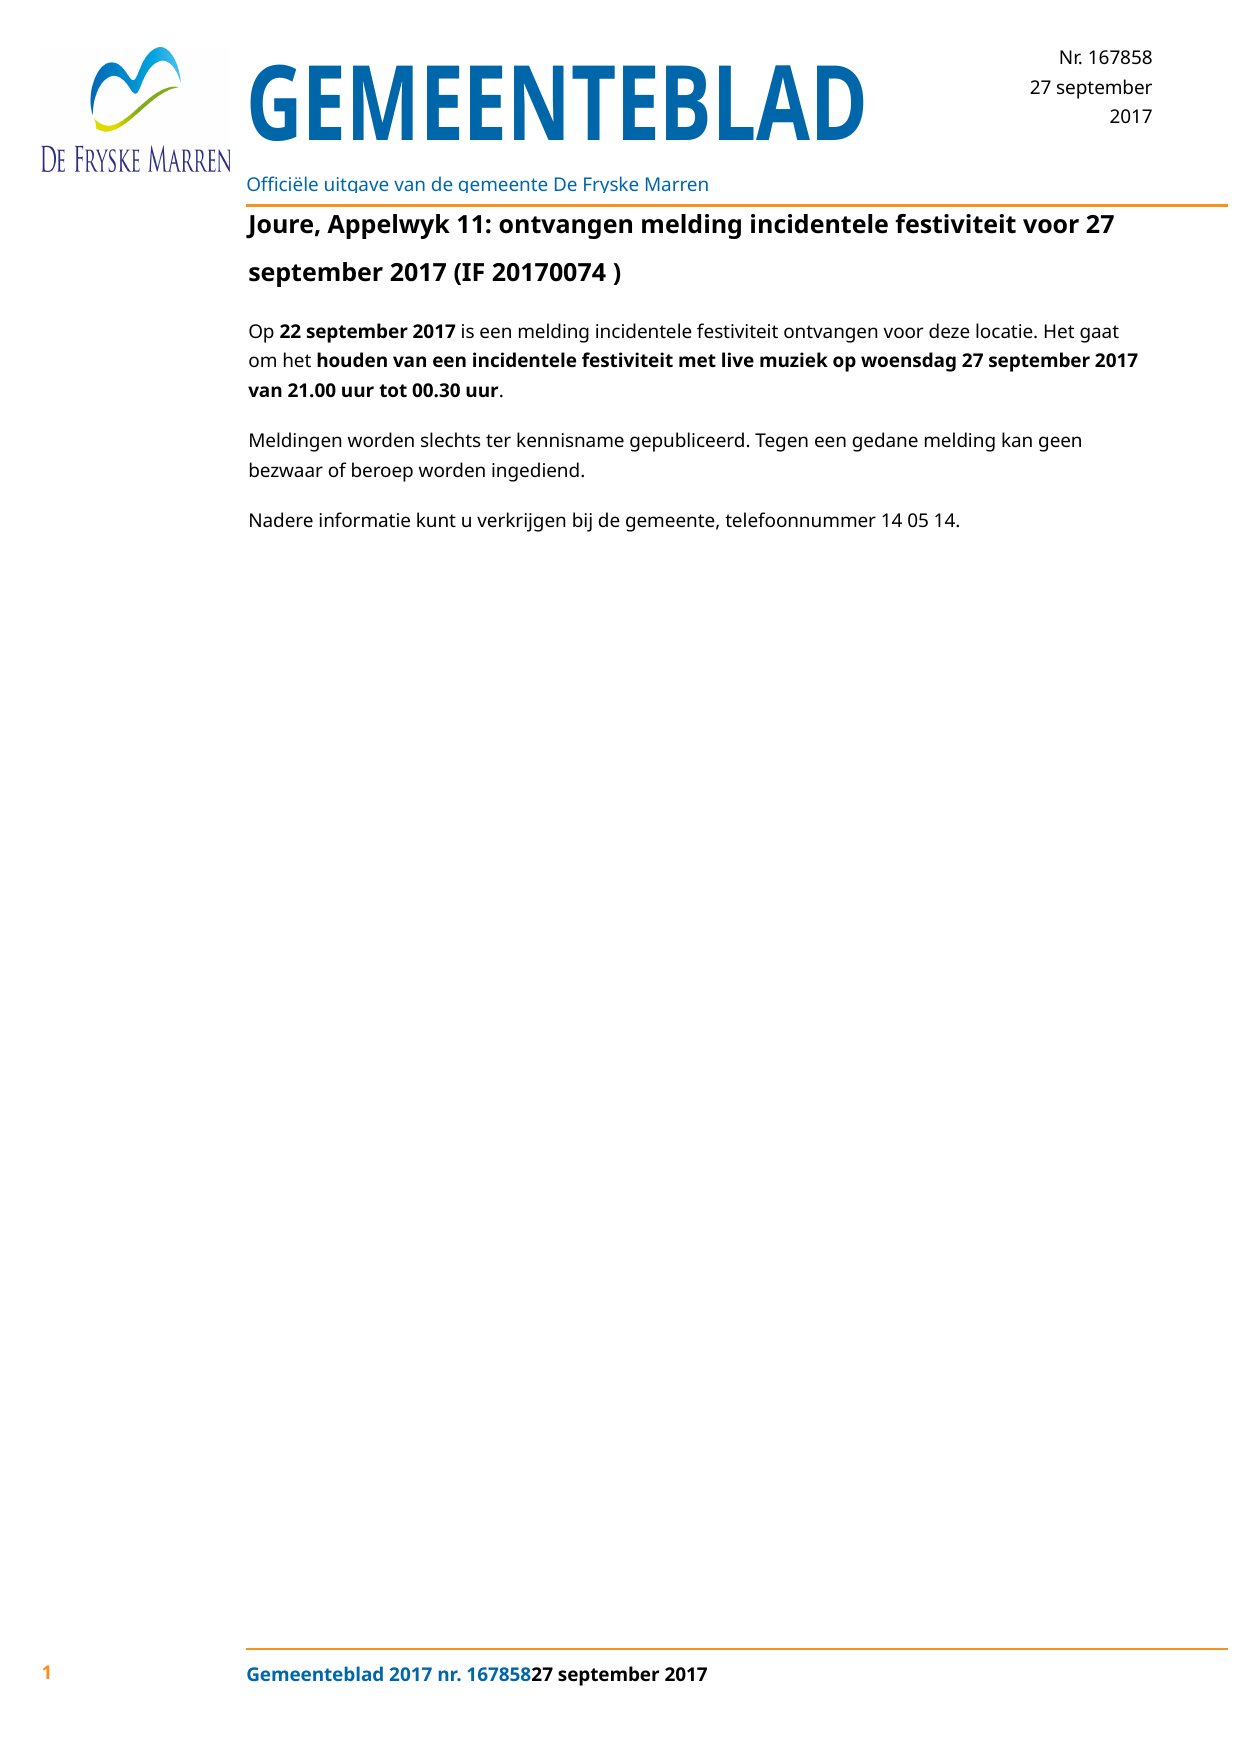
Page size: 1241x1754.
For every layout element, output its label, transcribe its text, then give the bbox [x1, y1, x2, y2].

text Joure, Appelwyk 11: ontvangen melding incidentele festiviteit voor 27 september 2017 (IF 20170074 ) [248, 207, 1152, 288]
picture [41, 47, 231, 172]
text Meldingen worden slechts ter kennisname gepubliceerd. Tegen een gedane melding kan geen bezwaar of beroep worden ingediend. [248, 427, 1152, 483]
text Nadere informatie kunt u verkrijgen bij de gemeente, telefoonnummer 14 05 14. [248, 507, 1152, 533]
text Op 22 september 2017 is een melding incidentele festiviteit ontvangen voor deze locatie. Het gaat om het houden van een incidentele festiviteit met live muziek op woensdag 27 september 2017 van 21.00 uur tot 00.30 uur. [248, 318, 1152, 403]
